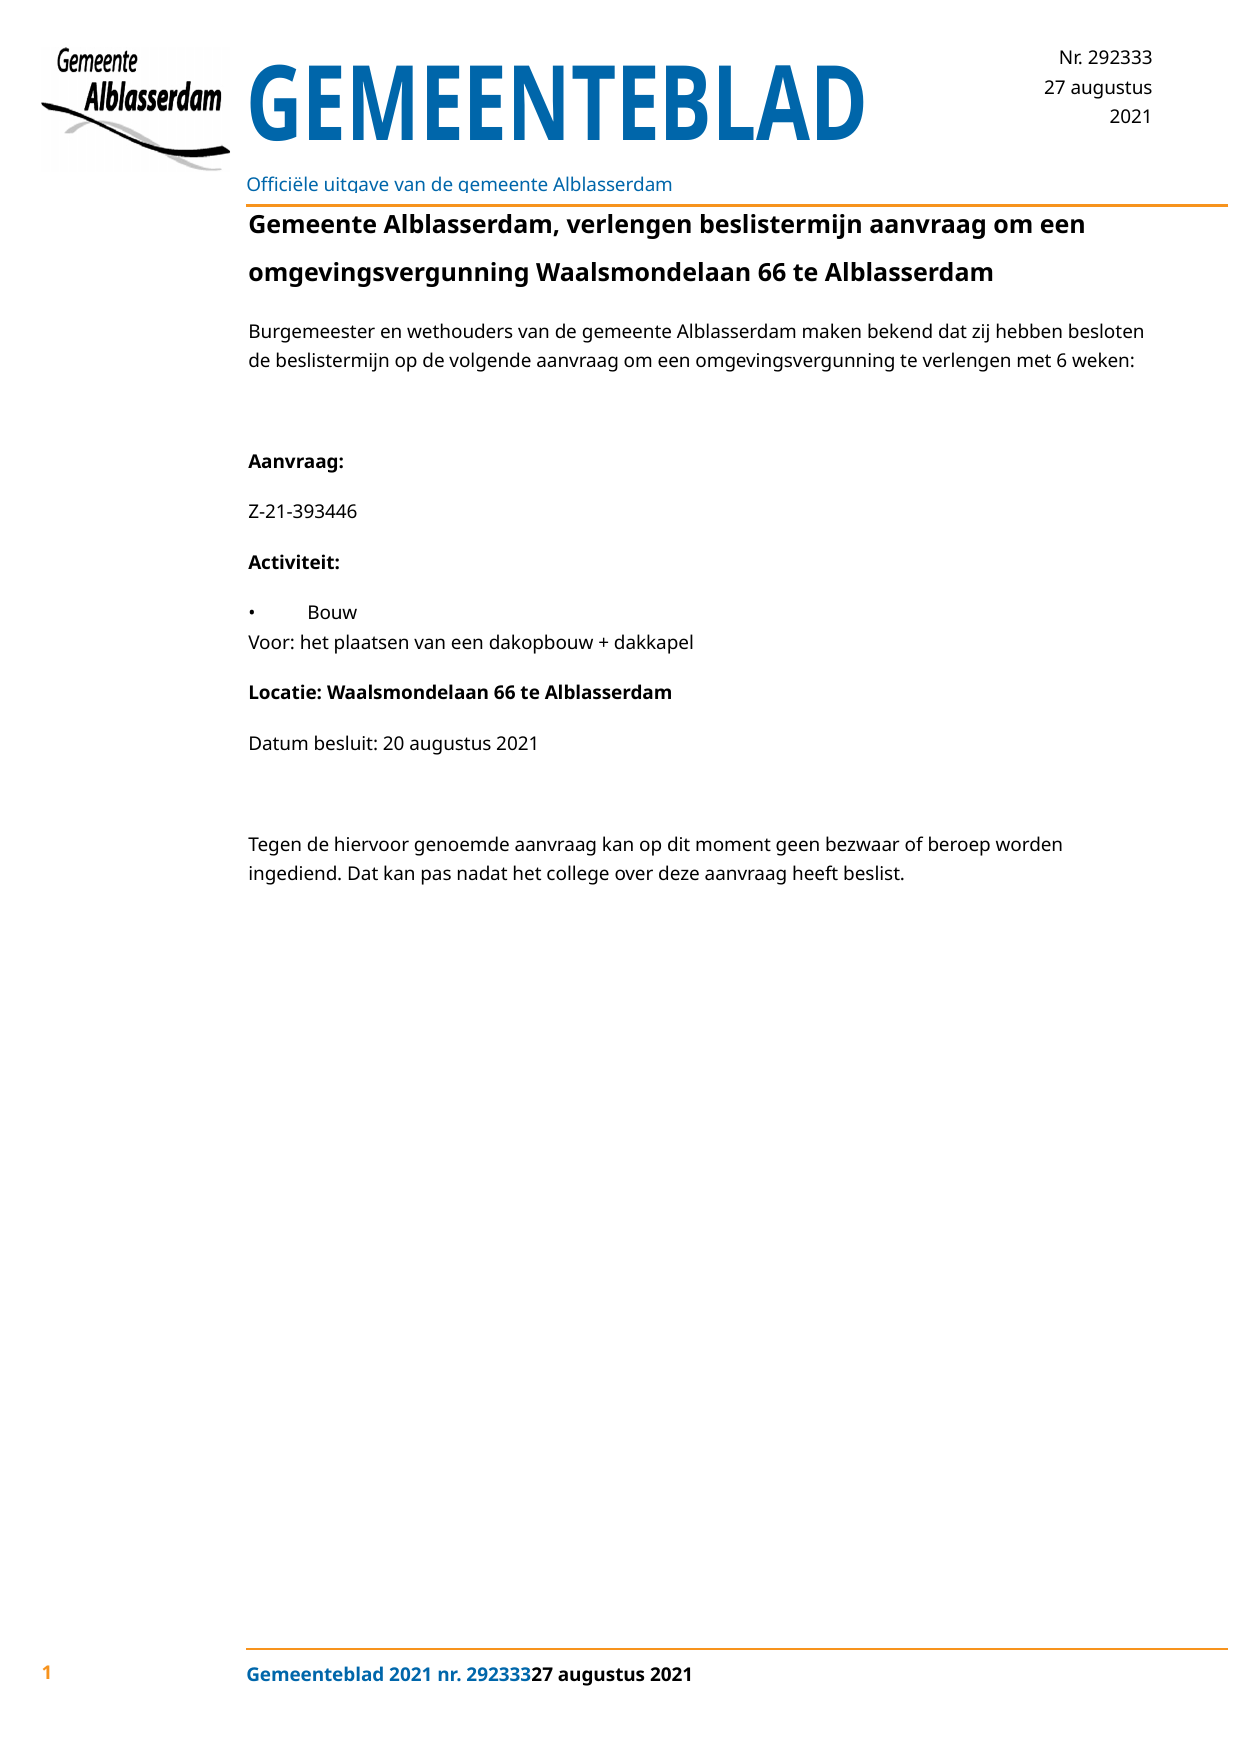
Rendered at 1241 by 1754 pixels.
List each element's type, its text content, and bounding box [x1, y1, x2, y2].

text Z-21-393446 [248, 499, 1152, 524]
text Aanvraag: [248, 448, 1152, 474]
text Gemeente Alblasserdam, verlengen beslistermijn aanvraag om een omgevingsvergunning Waalsmondelaan 66 te Alblasserdam [248, 207, 1152, 288]
text Burgemeester en wethouders van de gemeente Alblasserdam maken bekend dat zij hebben besloten de beslistermijn op de volgende aanvraag om een omgevingsvergunning te verlengen met 6 weken: [248, 318, 1152, 373]
text Activiteit: [248, 549, 1152, 575]
picture [41, 47, 231, 172]
text Voor: het plaatsen van een dakopbouw + dakkapel [248, 629, 1152, 655]
list Bouw [248, 599, 1152, 625]
text Locatie: Waalsmondelaan 66 te Alblasserdam [248, 679, 1152, 705]
text Datum besluit: 20 augustus 2021 [248, 730, 1152, 756]
text Tegen de hiervoor genoemde aanvraag kan op dit moment geen bezwaar of beroep worden ingediend. Dat kan pas nadat het college over deze aanvraag heeft beslist. [248, 831, 1152, 886]
